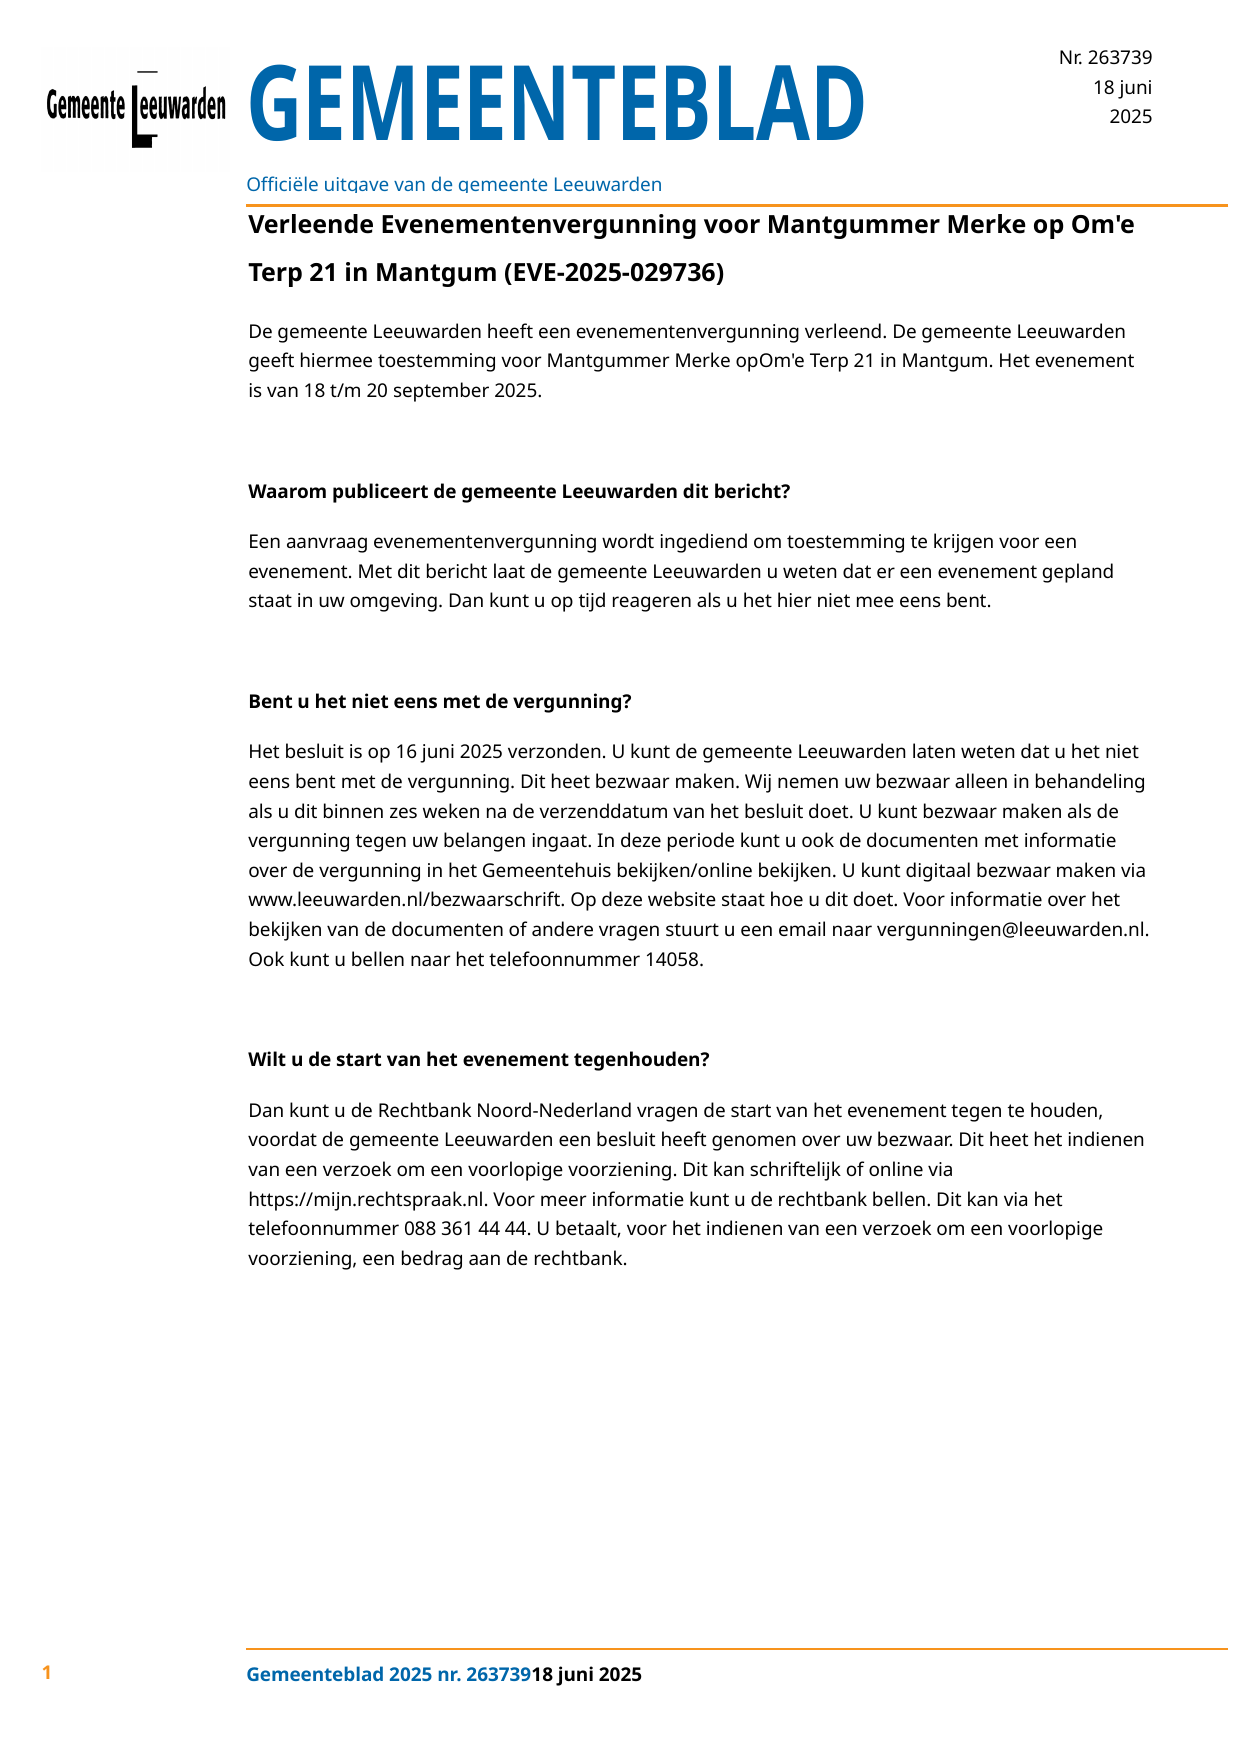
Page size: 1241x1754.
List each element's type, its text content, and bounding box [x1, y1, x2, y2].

picture [41, 47, 231, 172]
text Het besluit is op 16 juni 2025 verzonden. U kunt de gemeente Leeuwarden laten weten dat u het niet eens bent met de vergunning. Dit heet bezwaar maken. Wij nemen uw bezwaar alleen in behandeling als u dit binnen zes weken na de verzenddatum van het besluit doet. U kunt bezwaar maken als de vergunning tegen uw belangen ingaat. In deze periode kunt u ook de documenten met informatie over de vergunning in het Gemeentehuis bekijken/online bekijken. U kunt digitaal bezwaar maken via www.leeuwarden.nl/bezwaarschrift. Op deze website staat hoe u dit doet. Voor informatie over het bekijken van de documenten of andere vragen stuurt u een email naar vergunningen@leeuwarden.nl. Ook kunt u bellen naar het telefoonnummer 14058. [248, 739, 1152, 972]
text Een aanvraag evenementenvergunning wordt ingediend om toestemming te krijgen voor een evenement. Met dit bericht laat de gemeente Leeuwarden u weten dat er een evenement gepland staat in uw omgeving. Dan kunt u op tijd reageren als u het hier niet mee eens bent. [248, 528, 1152, 613]
text Wilt u de start van het evenement tegenhouden? [248, 1047, 1152, 1072]
text Bent u het niet eens met de vergunning? [248, 688, 1152, 714]
text Waarom publiceert de gemeente Leeuwarden dit bericht? [248, 478, 1152, 504]
text Dan kunt u de Rechtbank Noord-Nederland vragen de start van het evenement tegen te houden, voordat de gemeente Leeuwarden een besluit heeft genomen over uw bezwaar. Dit heet het indienen van een verzoek om een voorlopige voorziening. Dit kan schriftelijk of online via https://mijn.rechtspraak.nl. Voor meer informatie kunt u de rechtbank bellen. Dit kan via het telefoonnummer 088 361 44 44. U betaalt, voor het indienen van een verzoek om een voorlopige voorziening, een bedrag aan de rechtbank. [248, 1097, 1152, 1271]
text De gemeente Leeuwarden heeft een evenementenvergunning verleend. De gemeente Leeuwarden geeft hiermee toestemming voor Mantgummer Merke opOm'e Terp 21 in Mantgum. Het evenement is van 18 t/m 20 september 2025. [248, 318, 1152, 403]
text Verleende Evenementenvergunning voor Mantgummer Merke op Om'e Terp 21 in Mantgum (EVE-2025-029736) [248, 207, 1152, 288]
